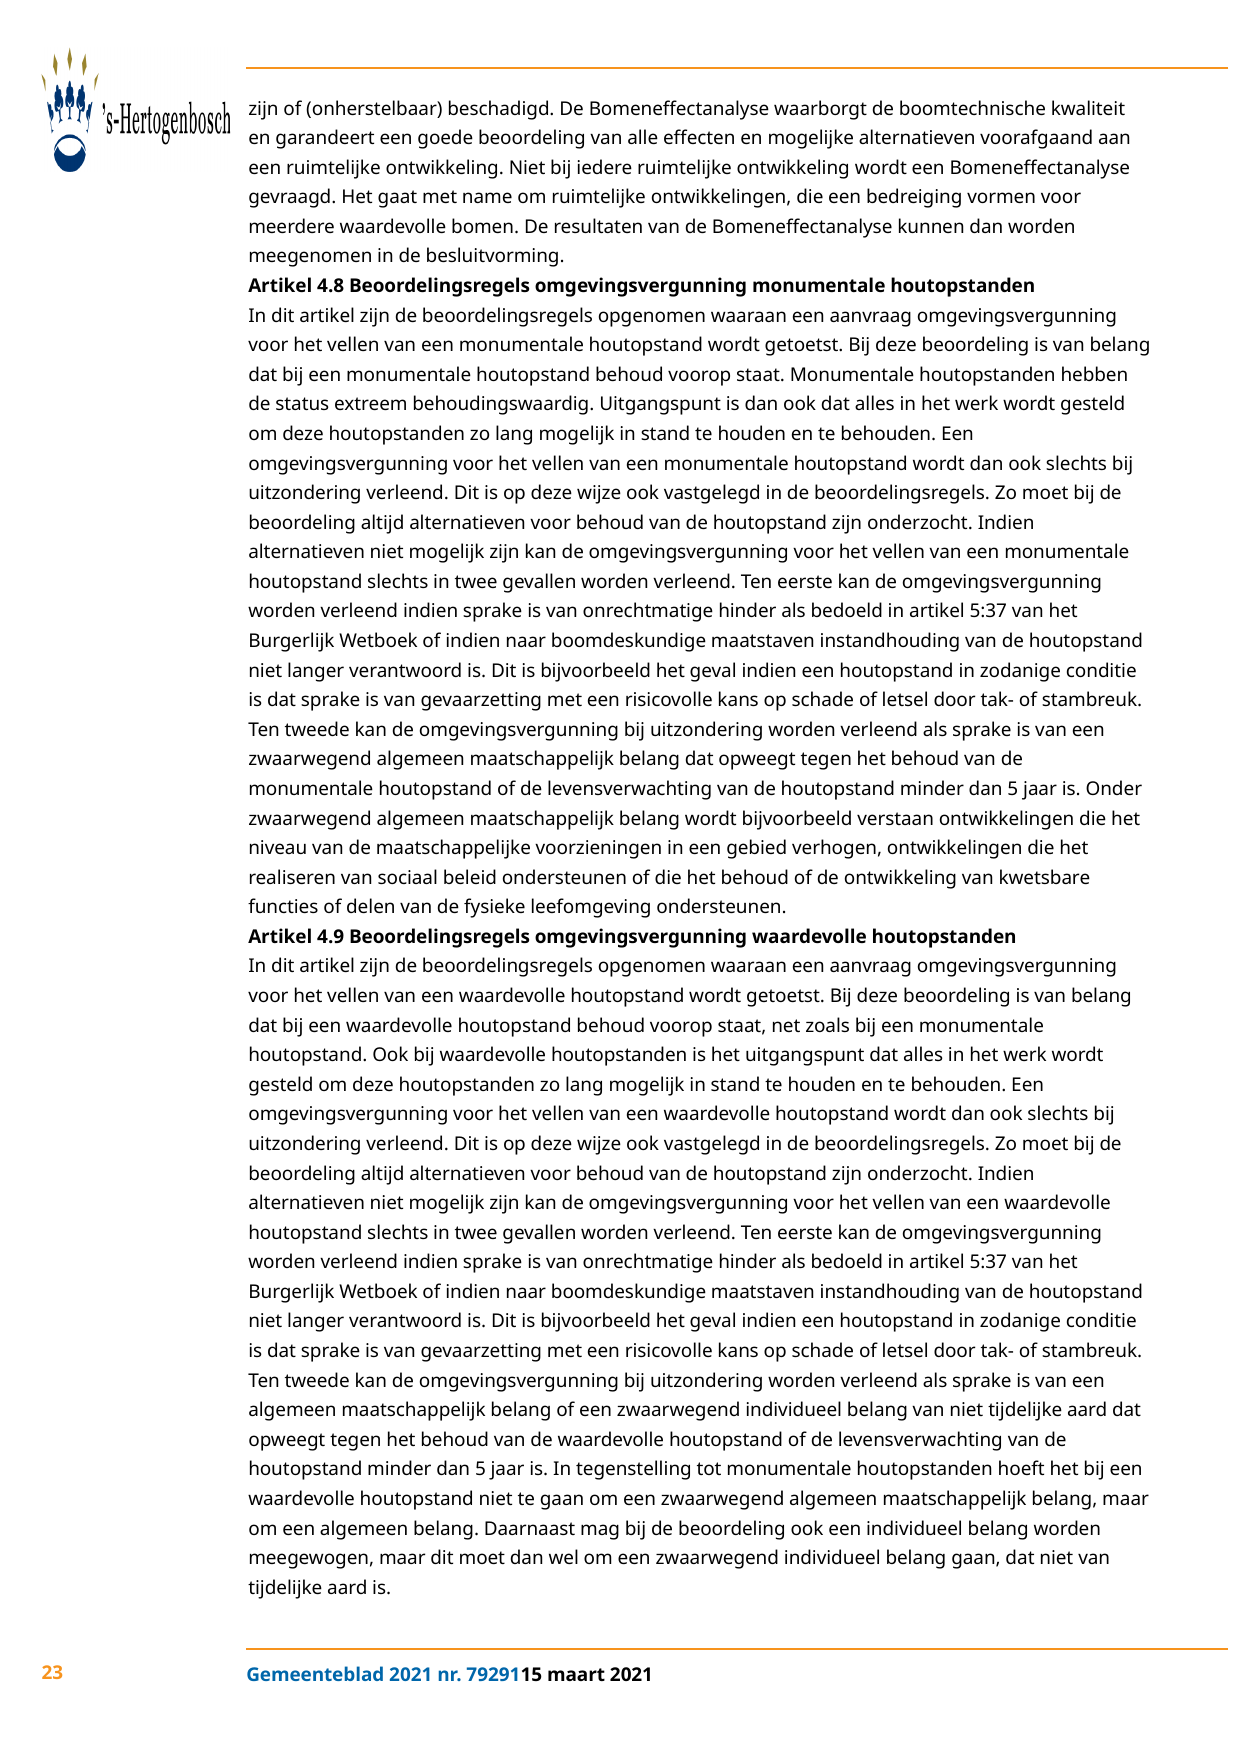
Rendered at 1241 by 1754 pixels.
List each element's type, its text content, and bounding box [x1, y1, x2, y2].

text In dit artikel zijn de beoordelingsregels opgenomen waaraan een aanvraag omgevingsvergunning voor het vellen van een waardevolle houtopstand wordt getoetst. Bij deze beoordeling is van belang dat bij een waardevolle houtopstand behoud voorop staat, net zoals bij een monumentale houtopstand. Ook bij waardevolle houtopstanden is het uitgangspunt dat alles in het werk wordt gesteld om deze houtopstanden zo lang mogelijk in stand te houden en te behouden. Een omgevingsvergunning voor het vellen van een waardevolle houtopstand wordt dan ook slechts bij uitzondering verleend. Dit is op deze wijze ook vastgelegd in de beoordelingsregels. Zo moet bij de beoordeling altijd alternatieven voor behoud van de houtopstand zijn onderzocht. Indien alternatieven niet mogelijk zijn kan de omgevingsvergunning voor het vellen van een waardevolle houtopstand slechts in twee gevallen worden verleend. Ten eerste kan de omgevingsvergunning worden verleend indien sprake is van onrechtmatige hinder als bedoeld in artikel 5:37 van het Burgerlijk Wetboek of indien naar boomdeskundige maatstaven instandhouding van de houtopstand niet langer verantwoord is. Dit is bijvoorbeeld het geval indien een houtopstand in zodanige conditie is dat sprake is van gevaarzetting met een risicovolle kans op schade of letsel door tak- of stambreuk. Ten tweede kan de omgevingsvergunning bij uitzondering worden verleend als sprake is van een algemeen maatschappelijk belang of een zwaarwegend individueel belang van niet tijdelijke aard dat opweegt tegen het behoud van de waardevolle houtopstand of de levensverwachting van de houtopstand minder dan 5 jaar is. In tegenstelling tot monumentale houtopstanden hoeft het bij een waardevolle houtopstand niet te gaan om een zwaarwegend algemeen maatschappelijk belang, maar om een algemeen belang. Daarnaast mag bij de beoordeling ook een individueel belang worden meegewogen, maar dit moet dan wel om een zwaarwegend individueel belang gaan, dat niet van tijdelijke aard is. [248, 953, 1152, 1600]
text zijn of (onherstelbaar) beschadigd. De Bomeneffectanalyse waarborgt de boomtechnische kwaliteit en garandeert een goede beoordeling van alle effecten en mogelijke alternatieven voorafgaand aan een ruimtelijke ontwikkeling. Niet bij iedere ruimtelijke ontwikkeling wordt een Bomeneffectanalyse gevraagd. Het gaat met name om ruimtelijke ontwikkelingen, die een bedreiging vormen voor meerdere waardevolle bomen. De resultaten van de Bomeneffectanalyse kunnen dan worden meegenomen in de besluitvorming. [248, 95, 1152, 268]
text Artikel 4.9 Beoordelingsregels omgevingsvergunning waardevolle houtopstanden [248, 923, 1152, 949]
picture [41, 47, 231, 172]
text In dit artikel zijn de beoordelingsregels opgenomen waaraan een aanvraag omgevingsvergunning voor het vellen van een monumentale houtopstand wordt getoetst. Bij deze beoordeling is van belang dat bij een monumentale houtopstand behoud voorop staat. Monumentale houtopstanden hebben de status extreem behoudingswaardig. Uitgangspunt is dan ook dat alles in het werk wordt gesteld om deze houtopstanden zo lang mogelijk in stand te houden en te behouden. Een omgevingsvergunning voor het vellen van een monumentale houtopstand wordt dan ook slechts bij uitzondering verleend. Dit is op deze wijze ook vastgelegd in de beoordelingsregels. Zo moet bij de beoordeling altijd alternatieven voor behoud van de houtopstand zijn onderzocht. Indien alternatieven niet mogelijk zijn kan de omgevingsvergunning voor het vellen van een monumentale houtopstand slechts in twee gevallen worden verleend. Ten eerste kan de omgevingsvergunning worden verleend indien sprake is van onrechtmatige hinder als bedoeld in artikel 5:37 van het Burgerlijk Wetboek of indien naar boomdeskundige maatstaven instandhouding van de houtopstand niet langer verantwoord is. Dit is bijvoorbeeld het geval indien een houtopstand in zodanige conditie is dat sprake is van gevaarzetting met een risicovolle kans op schade of letsel door tak- of stambreuk. Ten tweede kan de omgevingsvergunning bij uitzondering worden verleend als sprake is van een zwaarwegend algemeen maatschappelijk belang dat opweegt tegen het behoud van de monumentale houtopstand of de levensverwachting van de houtopstand minder dan 5 jaar is. Onder zwaarwegend algemeen maatschappelijk belang wordt bijvoorbeeld verstaan ontwikkelingen die het niveau van de maatschappelijke voorzieningen in een gebied verhogen, ontwikkelingen die het realiseren van sociaal beleid ondersteunen of die het behoud of de ontwikkeling van kwetsbare functies of delen van de fysieke leefomgeving ondersteunen. [248, 302, 1152, 919]
text Artikel 4.8 Beoordelingsregels omgevingsvergunning monumentale houtopstanden [248, 272, 1152, 298]
